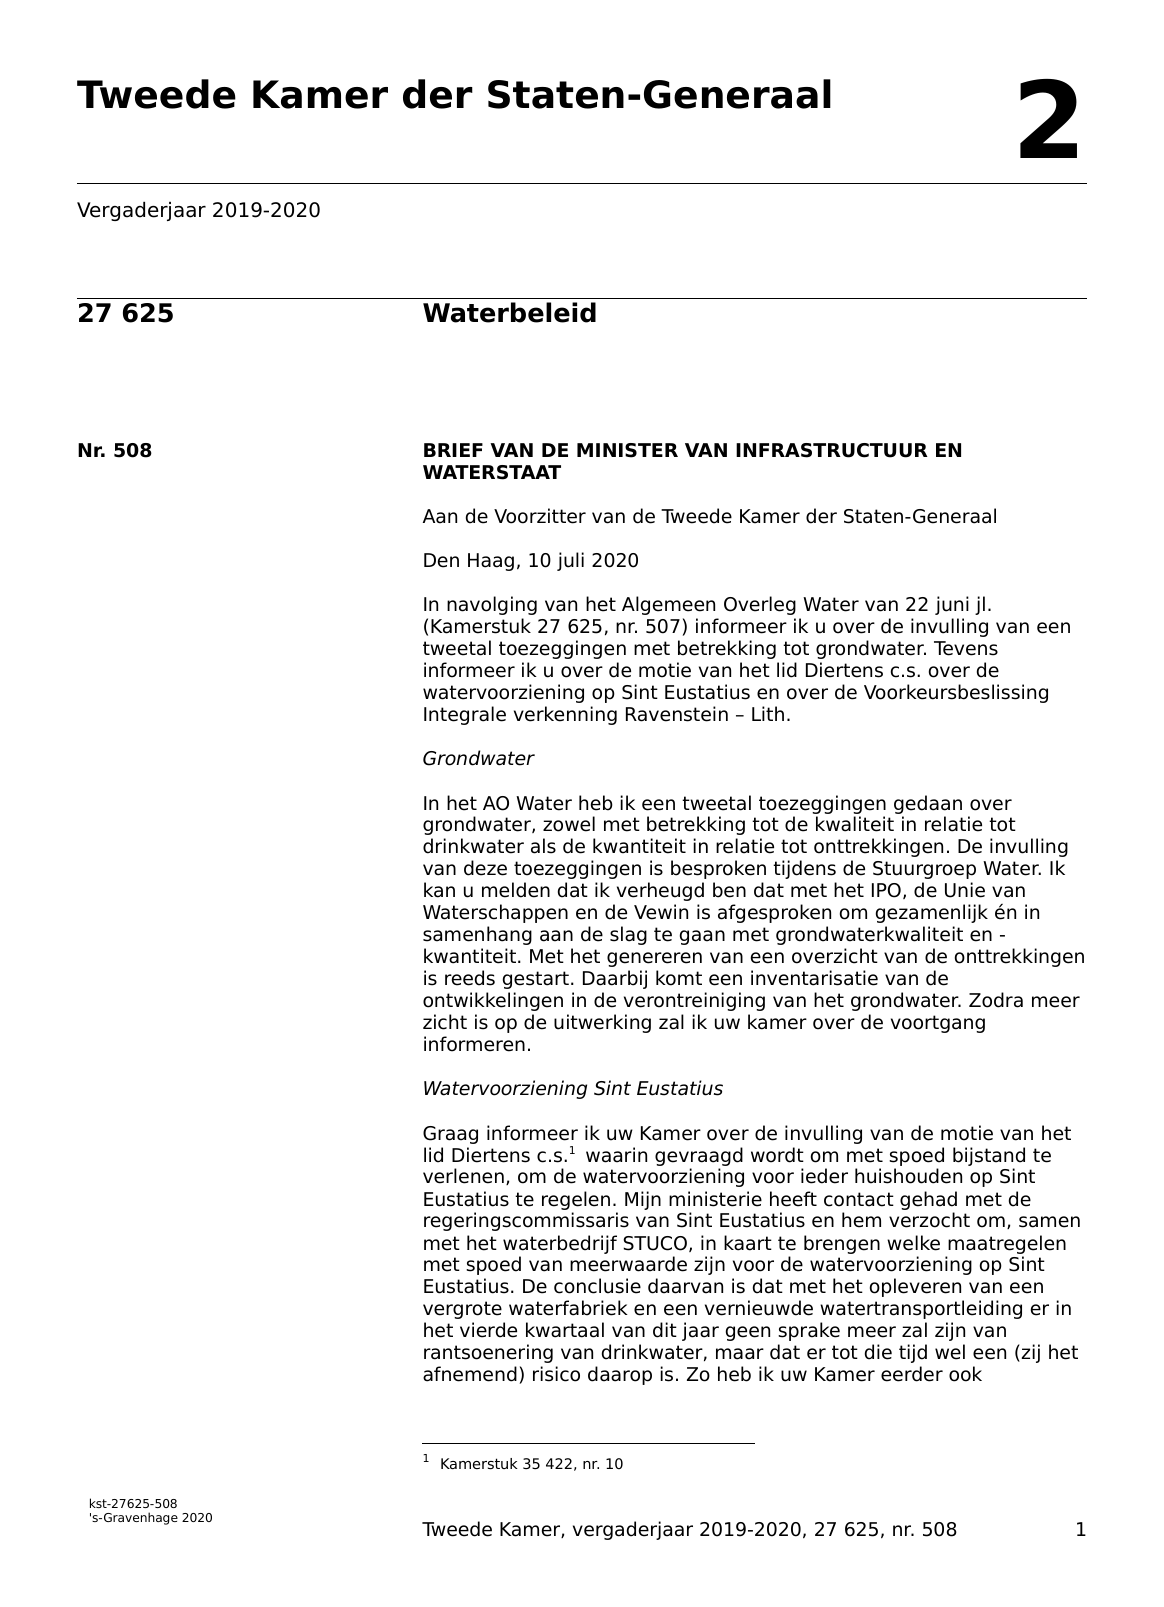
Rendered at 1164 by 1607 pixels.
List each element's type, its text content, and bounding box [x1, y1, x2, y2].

text kst-27625-508 [88, 1497, 323, 1511]
text Aan de Voorzitter van de Tweede Kamer der Staten-Generaal [422, 506, 1087, 528]
text In navolging van het Algemeen Overleg Water van 22 juni jl. (Kamerstuk 27 625, nr. 507) informeer ik u over de invulling van een tweetal toezeggingen met betrekking tot grondwater. Tevens informeer ik u over de motie van het lid Diertens c.s. over de watervoorziening op Sint Eustatius en over de Voorkeursbeslissing Integrale verkenning Ravenstein – Lith. [422, 594, 1087, 726]
subtitle Grondwater [422, 748, 1087, 770]
subtitle Nr. 508 BRIEF VAN DE MINISTER VAN INFRASTRUCTUUR EN WATERSTAAT [77, 440, 1087, 484]
text Den Haag, 10 juli 2020 [422, 550, 1087, 572]
subtitle Watervoorziening Sint Eustatius [422, 1078, 1087, 1100]
text Kamerstuk 35 422, nr. 10 [422, 1452, 1087, 1474]
table_header Tweede Kamer der Staten-Generaal [77, 59, 886, 183]
text Graag informeer ik uw Kamer over de invulling van de motie van het lid Diertens c.s. waarin gevraagd wordt om met spoed bijstand te verlenen, om de watervoorziening voor ieder huishouden op Sint Eustatius te regelen. Mijn ministerie heeft contact gehad met de regeringscommissaris van Sint Eustatius en hem verzocht om, samen met het waterbedrijf STUCO, in kaart te brengen welke maatregelen met spoed van meerwaarde zijn voor de watervoorziening op Sint Eustatius. De conclusie daarvan is dat met het opleveren van een vergrote waterfabriek en een vernieuwde watertransportleiding er in het vierde kwartaal van dit jaar geen sprake meer zal zijn van rantsoenering van drinkwater, maar dat er tot die tijd wel een (zij het afnemend) risico daarop is. Zo heb ik uw Kamer eerder ook [422, 1122, 1087, 1386]
text In het AO Water heb ik een tweetal toezeggingen gedaan over grondwater, zowel met betrekking tot de kwaliteit in relatie tot drinkwater als de kwantiteit in relatie tot onttrekkingen. De invulling van deze toezeggingen is besproken tijdens de Stuurgroep Water. Ik kan u melden dat ik verheugd ben dat met het IPO, de Unie van Waterschappen en de Vewin is afgesproken om gezamenlijk én in samenhang aan de slag te gaan met grondwaterkwaliteit en -kwantiteit. Met het genereren van een overzicht van de onttrekkingen is reeds gestart. Daarbij komt een inventarisatie van de ontwikkelingen in de verontreiniging van het grondwater. Zodra meer zicht is op de uitwerking zal ik uw kamer over de voortgang informeren. [422, 792, 1087, 1056]
text 's-Gravenhage 2020 [88, 1511, 323, 1525]
table_header 2 [886, 59, 1087, 183]
table_cell Vergaderjaar 2019-2020 [77, 184, 1087, 298]
subtitle 27 625 Waterbeleid [77, 299, 1087, 329]
